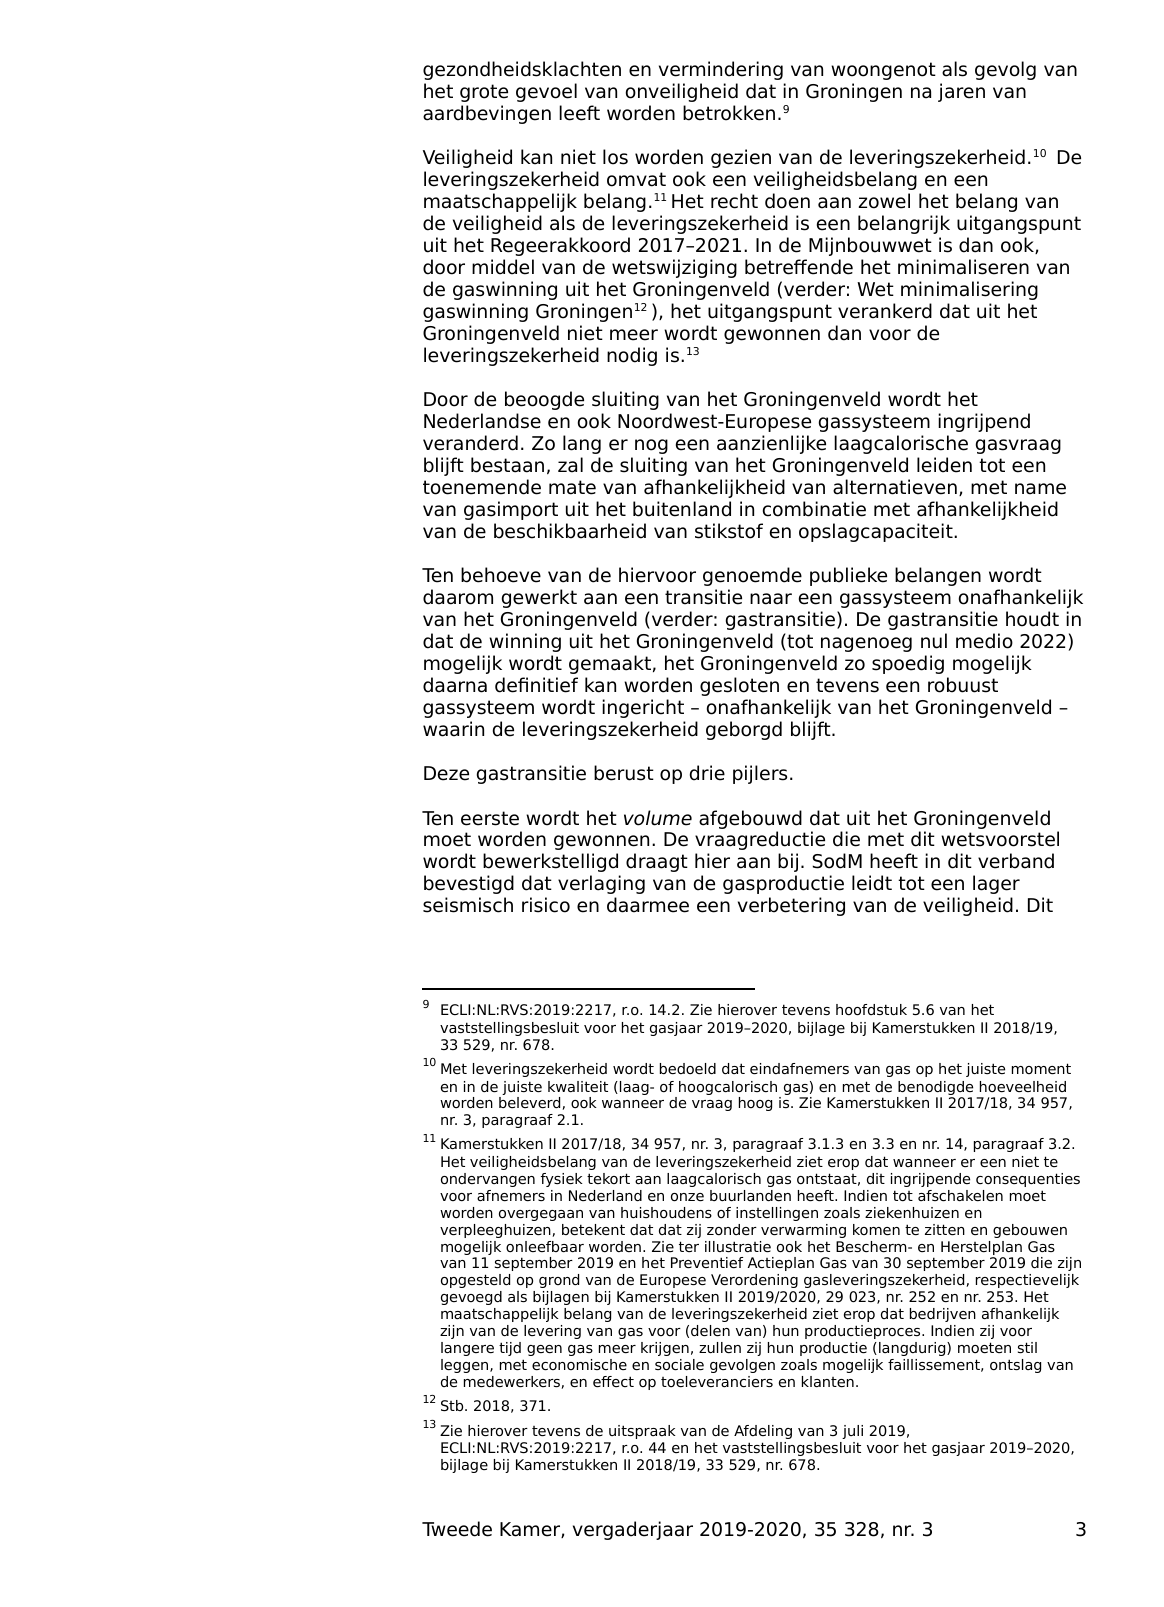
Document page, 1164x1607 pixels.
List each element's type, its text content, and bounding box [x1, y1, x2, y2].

text Met leveringszekerheid wordt bedoeld dat eindafnemers van gas op het juiste moment en in de juiste kwaliteit (laag- of hoogcalorisch gas) en met de benodigde hoeveelheid worden beleverd, ook wanneer de vraag hoog is. Zie Kamerstukken II 2017/18, 34 957, nr. 3, paragraaf 2.1. [422, 1057, 1087, 1129]
text Zie hierover tevens de uitspraak van de Afdeling van 3 juli 2019, ECLI:NL:RVS:2019:2217, r.o. 44 en het vaststellingsbesluit voor het gasjaar 2019–2020, bijlage bij Kamerstukken II 2018/19, 33 529, nr. 678. [422, 1418, 1087, 1474]
text Ten behoeve van de hiervoor genoemde publieke belangen wordt daarom gewerkt aan een transitie naar een gassysteem onafhankelijk van het Groningenveld (verder: gastransitie). De gastransitie houdt in dat de winning uit het Groningenveld (tot nagenoeg nul medio 2022) mogelijk wordt gemaakt, het Groningenveld zo spoedig mogelijk daarna definitief kan worden gesloten en tevens een robuust gassysteem wordt ingericht – onafhankelijk van het Groningenveld – waarin de leveringszekerheid geborgd blijft. [422, 565, 1087, 741]
text Deze gastransitie berust op drie pijlers. [422, 763, 1087, 785]
text Kamerstukken II 2017/18, 34 957, nr. 3, paragraaf 3.1.3 en 3.3 en nr. 14, paragraaf 3.2. Het veiligheidsbelang van de leveringszekerheid ziet erop dat wanneer er een niet te ondervangen fysiek tekort aan laagcalorisch gas ontstaat, dit ingrijpende consequenties voor afnemers in Nederland en onze buurlanden heeft. Indien tot afschakelen moet worden overgegaan van huishoudens of instellingen zoals ziekenhuizen en verpleeghuizen, betekent dat dat zij zonder verwarming komen te zitten en gebouwen mogelijk onleefbaar worden. Zie ter illustratie ook het Bescherm- en Herstelplan Gas van 11 september 2019 en het Preventief Actieplan Gas van 30 september 2019 die zijn opgesteld op grond van de Europese Verordening gasleveringszekerheid, respectievelijk gevoegd als bijlagen bij Kamerstukken II 2019/2020, 29 023, nr. 252 en nr. 253. Het maatschappelijk belang van de leveringszekerheid ziet erop dat bedrijven afhankelijk zijn van de levering van gas voor (delen van) hun productieproces. Indien zij voor langere tijd geen gas meer krijgen, zullen zij hun productie (langdurig) moeten stil leggen, met economische en sociale gevolgen zoals mogelijk faillissement, ontslag van de medewerkers, en effect op toeleveranciers en klanten. [422, 1132, 1087, 1391]
text Veiligheid kan niet los worden gezien van de leveringszekerheid. De leveringszekerheid omvat ook een veiligheidsbelang en een maatschappelijk belang.Het recht doen aan zowel het belang van de veiligheid als de leveringszekerheid is een belangrijk uitgangspunt uit het Regeerakkoord 2017–2021. In de Mijnbouwwet is dan ook, door middel van de wetswijziging betreffende het minimaliseren van de gaswinning uit het Groningenveld (verder: Wet minimalisering gaswinning Groningen), het uitgangspunt verankerd dat uit het Groningenveld niet meer wordt gewonnen dan voor de leveringszekerheid nodig is. [422, 147, 1087, 367]
text Stb. 2018, 371. [422, 1393, 1087, 1416]
text Ten eerste wordt het volume afgebouwd dat uit het Groningenveld moet worden gewonnen. De vraagreductie die met dit wetsvoorstel wordt bewerkstelligd draagt hier aan bij. SodM heeft in dit verband bevestigd dat verlaging van de gasproductie leidt tot een lager seismisch risico en daarmee een verbetering van de veiligheid. Dit [422, 807, 1087, 917]
text ECLI:NL:RVS:2019:2217, r.o. 14.2. Zie hierover tevens hoofdstuk 5.6 van het vaststellingsbesluit voor het gasjaar 2019–2020, bijlage bij Kamerstukken II 2018/19, 33 529, nr. 678. [422, 998, 1087, 1054]
text Door de beoogde sluiting van het Groningenveld wordt het Nederlandse en ook Noordwest-Europese gassysteem ingrijpend veranderd. Zo lang er nog een aanzienlijke laagcalorische gasvraag blijft bestaan, zal de sluiting van het Groningenveld leiden tot een toenemende mate van afhankelijkheid van alternatieven, met name van gasimport uit het buitenland in combinatie met afhankelijkheid van de beschikbaarheid van stikstof en opslagcapaciteit. [422, 389, 1087, 543]
text gezondheidsklachten en vermindering van woongenot als gevolg van het grote gevoel van onveiligheid dat in Groningen na jaren van aardbevingen leeft worden betrokken. [422, 59, 1087, 125]
